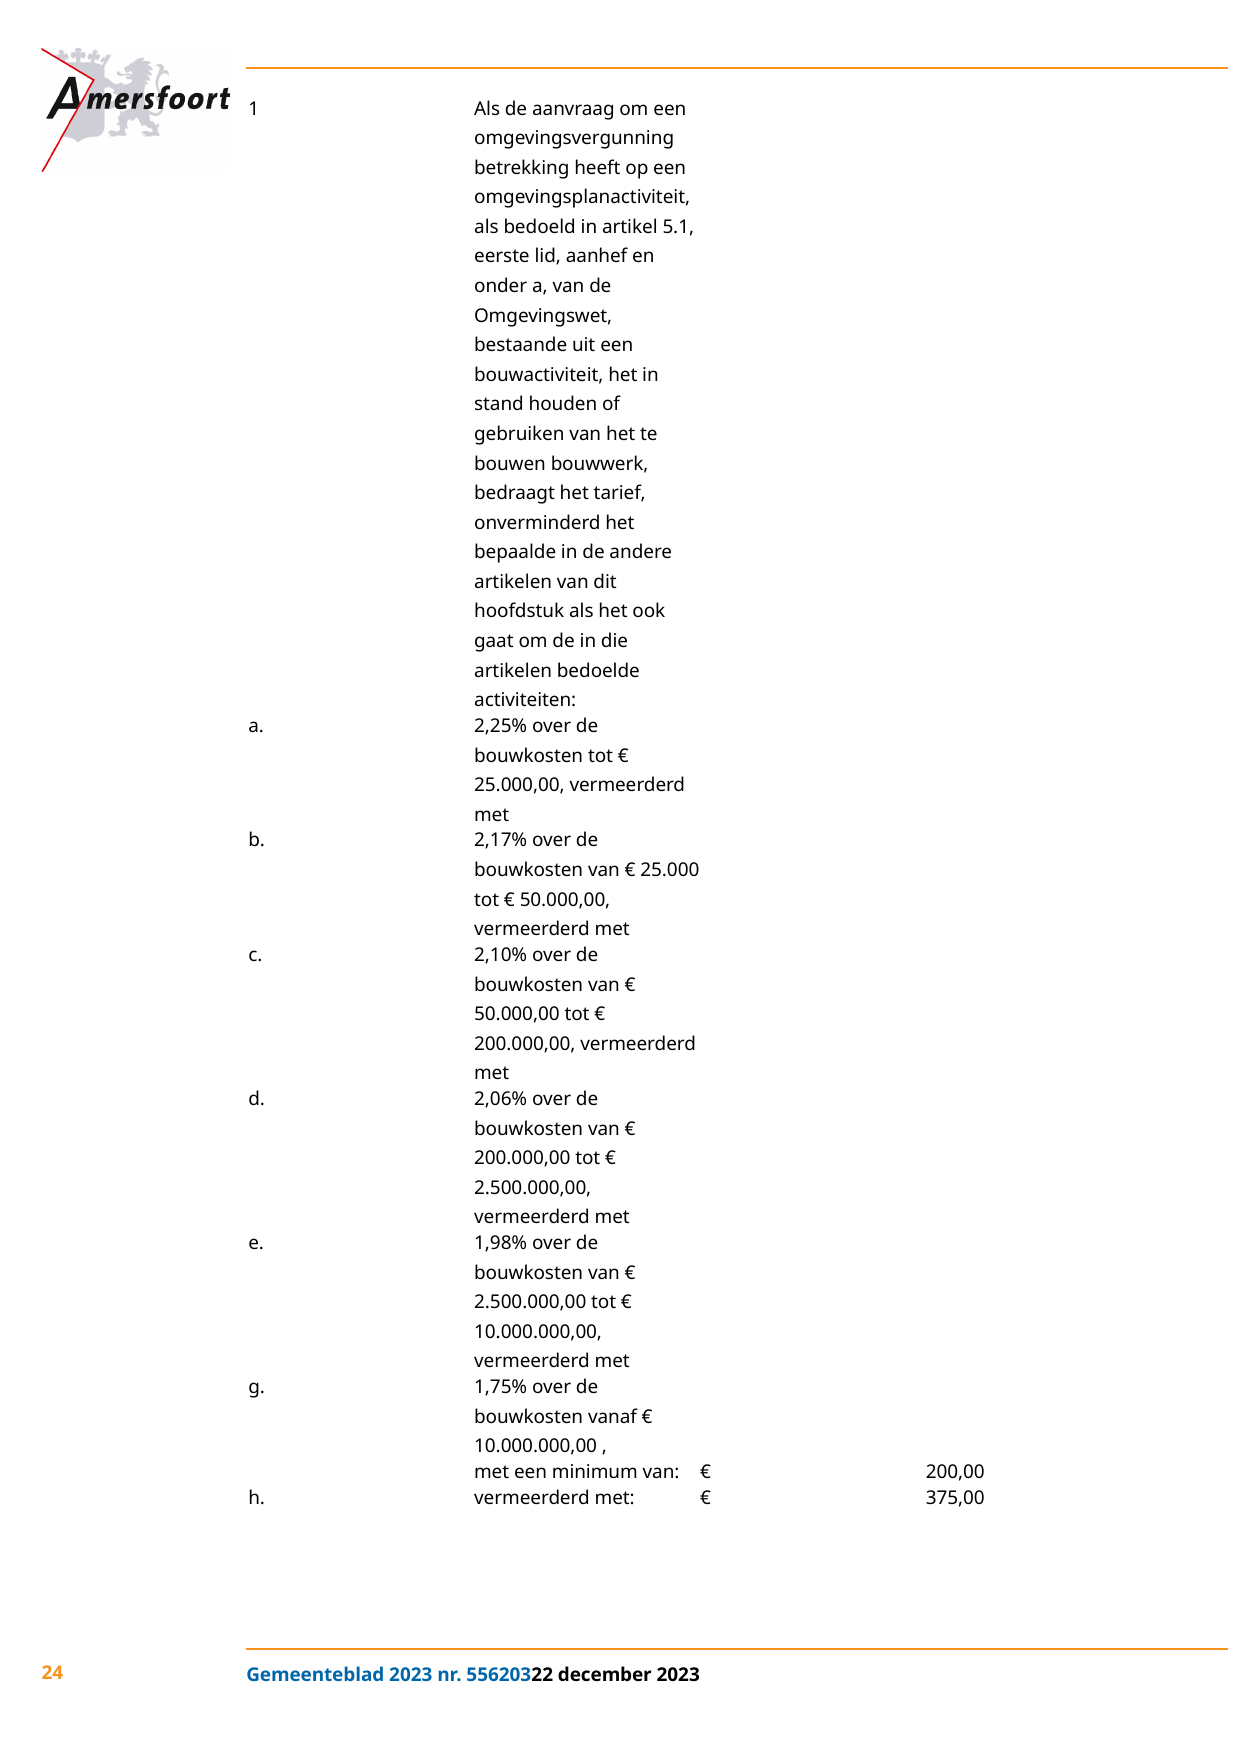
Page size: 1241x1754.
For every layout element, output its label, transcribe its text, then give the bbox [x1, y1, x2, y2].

table_cell met een minimum van: [474, 1458, 700, 1484]
table_cell [926, 827, 1152, 941]
table_cell [700, 95, 926, 712]
table_cell c. [248, 941, 474, 1085]
table_cell 2,06% over de bouwkosten van € 200.000,00 tot € 2.500.000,00, vermeerderd met [474, 1085, 700, 1229]
table_cell a. [248, 712, 474, 827]
table_cell d. [248, 1085, 474, 1229]
picture [41, 47, 231, 172]
table_cell 1 [248, 95, 474, 712]
table_cell 2,17% over de bouwkosten van € 25.000 tot € 50.000,00, vermeerderd met [474, 827, 700, 941]
table_cell e. [248, 1229, 474, 1373]
table_cell 2,25% over de bouwkosten tot € 25.000,00, vermeerderd met [474, 712, 700, 827]
table_cell [926, 1085, 1152, 1229]
table_cell [926, 95, 1152, 712]
table_cell 1,75% over de bouwkosten vanaf € 10.000.000,00 , [474, 1373, 700, 1458]
table_cell [926, 1373, 1152, 1458]
table_cell [700, 827, 926, 941]
table_cell vermeerderd met: [474, 1484, 700, 1510]
table_cell [926, 712, 1152, 827]
table_cell 2,10% over de bouwkosten van € 50.000,00 tot € 200.000,00, vermeerderd met [474, 941, 700, 1085]
table_cell 200,00 [926, 1458, 1152, 1484]
table_cell Als de aanvraag om een omgevingsvergunning betrekking heeft op een omgevingsplanactiviteit, als bedoeld in artikel 5.1, eerste lid, aanhef en onder a, van de Omgevingswet, bestaande uit een bouwactiviteit, het in stand houden of gebruiken van het te bouwen bouwwerk, bedraagt het tarief, onverminderd het bepaalde in de andere artikelen van dit hoofdstuk als het ook gaat om de in die artikelen bedoelde activiteiten: [474, 95, 700, 712]
table_cell b. [248, 827, 474, 941]
table_cell [926, 941, 1152, 1085]
table_cell € [700, 1458, 926, 1484]
table_cell € [700, 1484, 926, 1510]
table_cell [700, 712, 926, 827]
table_cell [700, 1229, 926, 1373]
table_cell g. [248, 1373, 474, 1458]
table_cell [700, 1085, 926, 1229]
table_cell [248, 1458, 474, 1484]
table_cell h. [248, 1484, 474, 1510]
table_cell [926, 1229, 1152, 1373]
table_cell [700, 941, 926, 1085]
table_cell 1,98% over de bouwkosten van € 2.500.000,00 tot € 10.000.000,00, vermeerderd met [474, 1229, 700, 1373]
table_cell [700, 1373, 926, 1458]
table_cell 375,00 [926, 1484, 1152, 1510]
